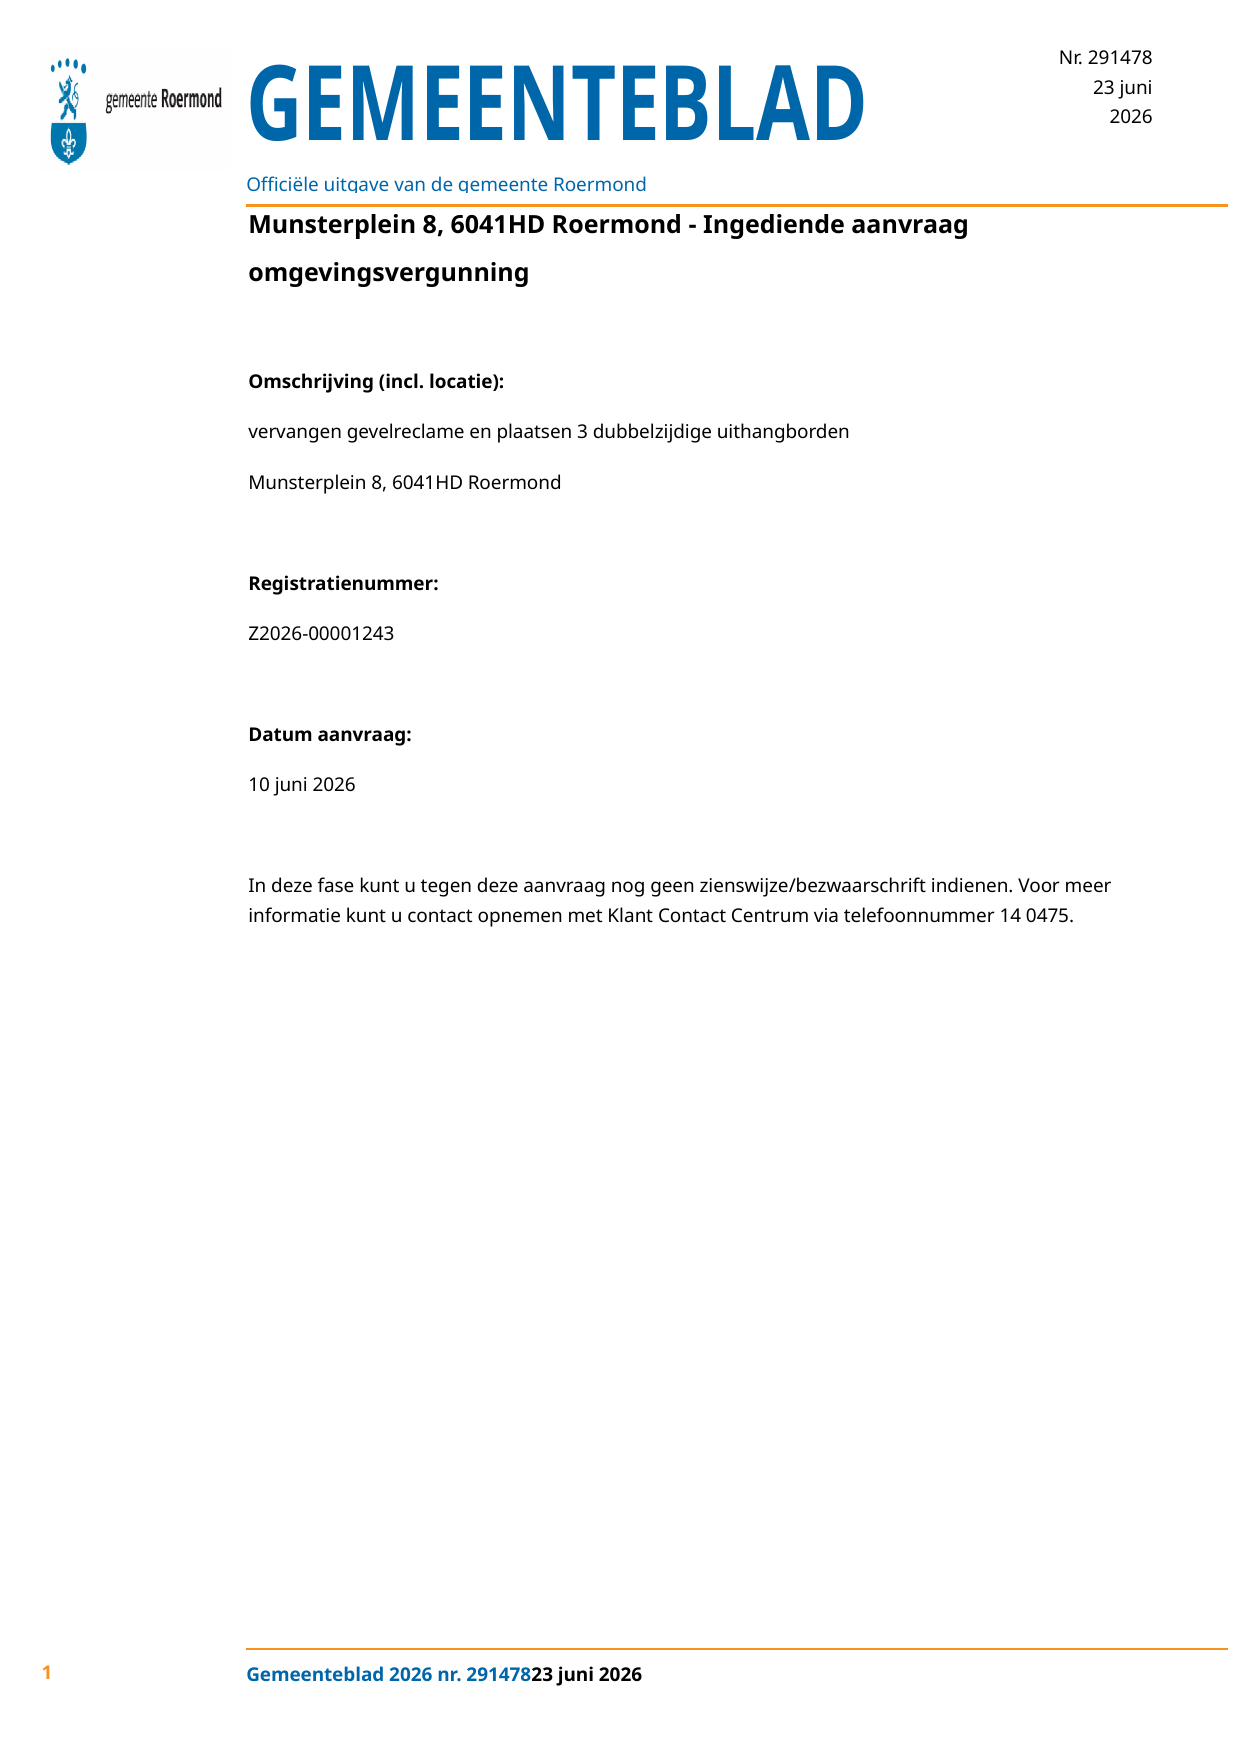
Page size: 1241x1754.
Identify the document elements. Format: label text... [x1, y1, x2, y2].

text Z2026-00001243 [248, 620, 1152, 646]
text vervangen gevelreclame en plaatsen 3 dubbelzijdige uithangborden [248, 419, 1152, 444]
text Registratienummer: [248, 570, 1152, 596]
text 10 juni 2026 [248, 772, 1152, 797]
text In deze fase kunt u tegen deze aanvraag nog geen zienswijze/bezwaarschrift indienen. Voor meer informatie kunt u contact opnemen met Klant Contact Centrum via telefoonnummer 14 0475. [248, 872, 1152, 928]
text Datum aanvraag: [248, 721, 1152, 747]
text Munsterplein 8, 6041HD Roermond - Ingediende aanvraag omgevingsvergunning [248, 207, 1152, 288]
picture [41, 47, 231, 172]
text Munsterplein 8, 6041HD Roermond [248, 469, 1152, 495]
text Omschrijving (incl. locatie): [248, 368, 1152, 394]
